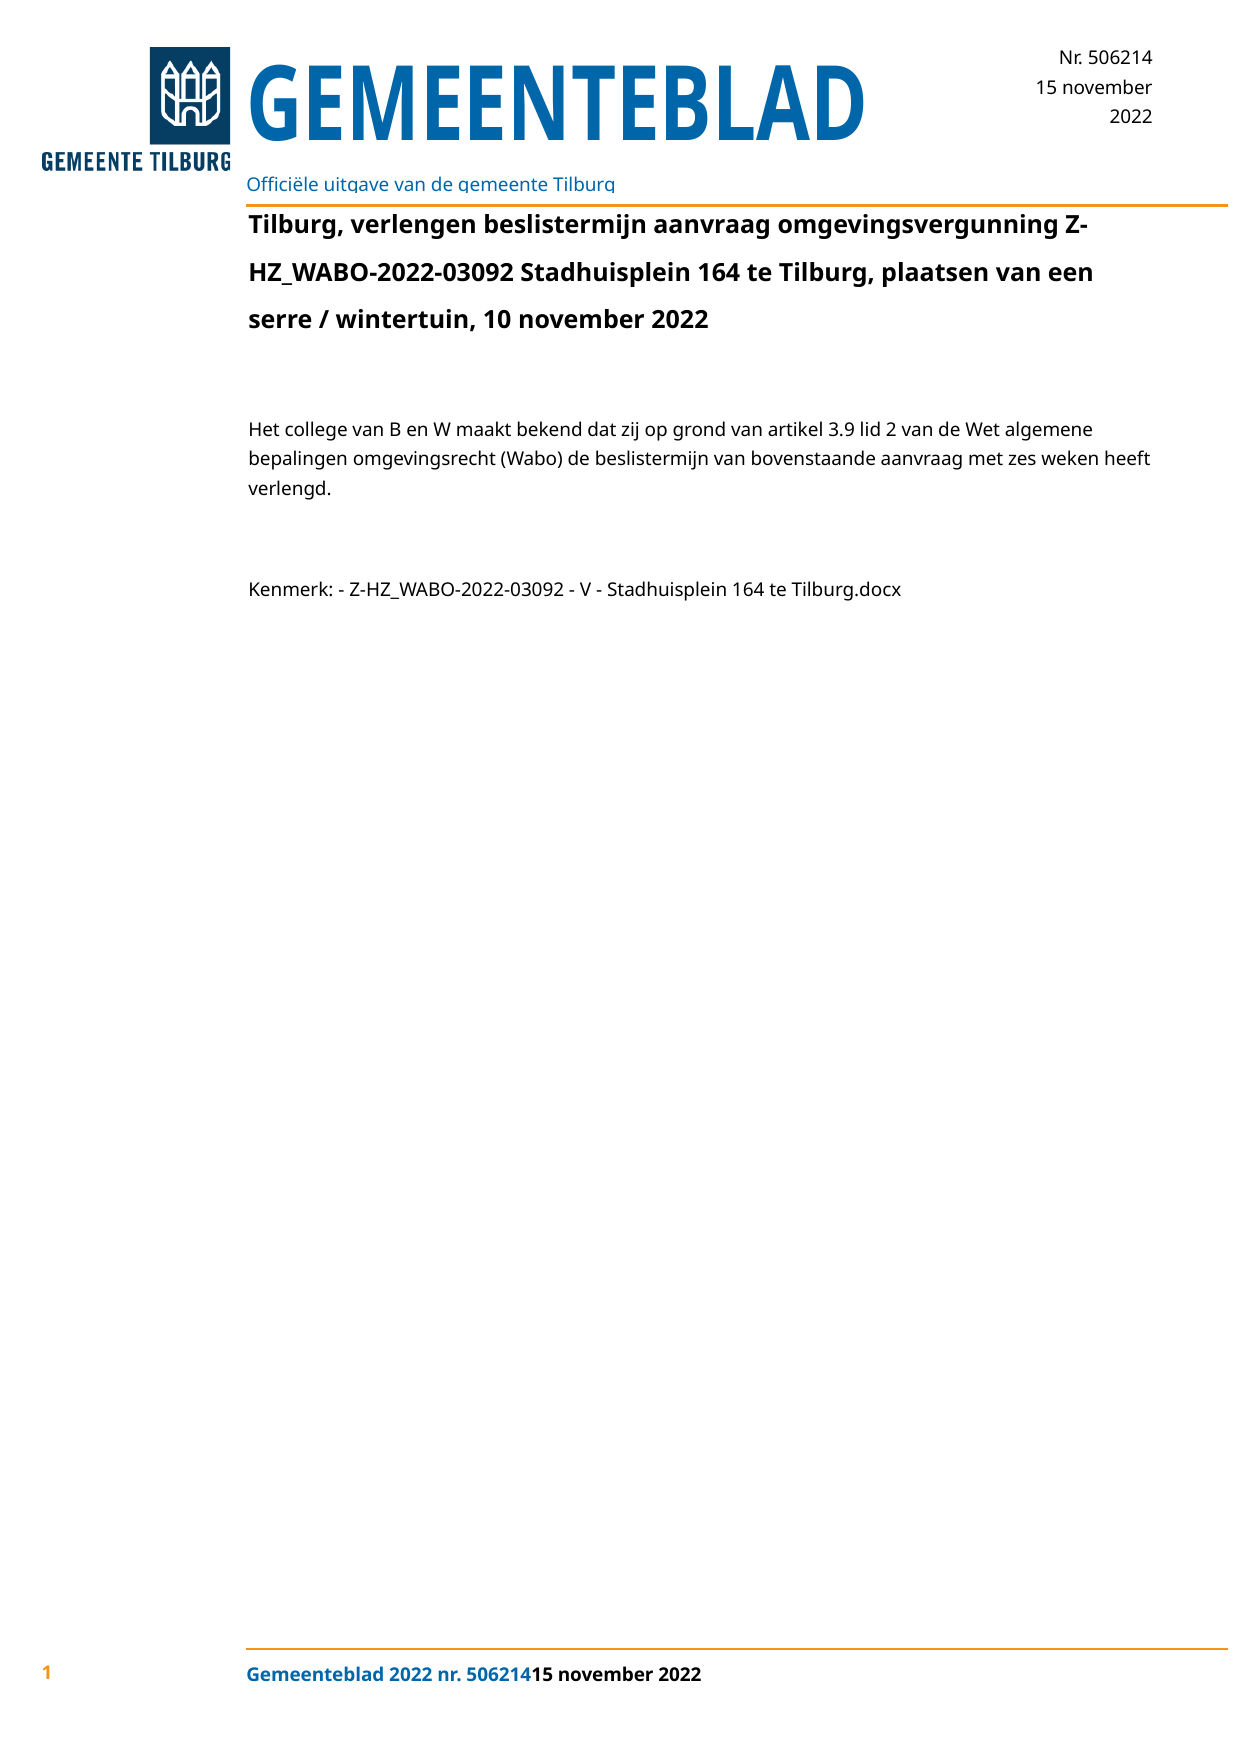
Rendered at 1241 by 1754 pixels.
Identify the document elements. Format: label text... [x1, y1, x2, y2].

text Kenmerk: - Z-HZ_WABO-2022-03092 - V - Stadhuisplein 164 te Tilburg.docx [248, 576, 1152, 602]
picture [41, 47, 231, 172]
text Het college van B en W maakt bekend dat zij op grond van artikel 3.9 lid 2 van de Wet algemene bepalingen omgevingsrecht (Wabo) de beslistermijn van bovenstaande aanvraag met zes weken heeft verlengd. [248, 416, 1152, 501]
text Tilburg, verlengen beslistermijn aanvraag omgevingsvergunning Z-HZ_WABO-2022-03092 Stadhuisplein 164 te Tilburg, plaatsen van een serre / wintertuin, 10 november 2022 [248, 207, 1152, 336]
